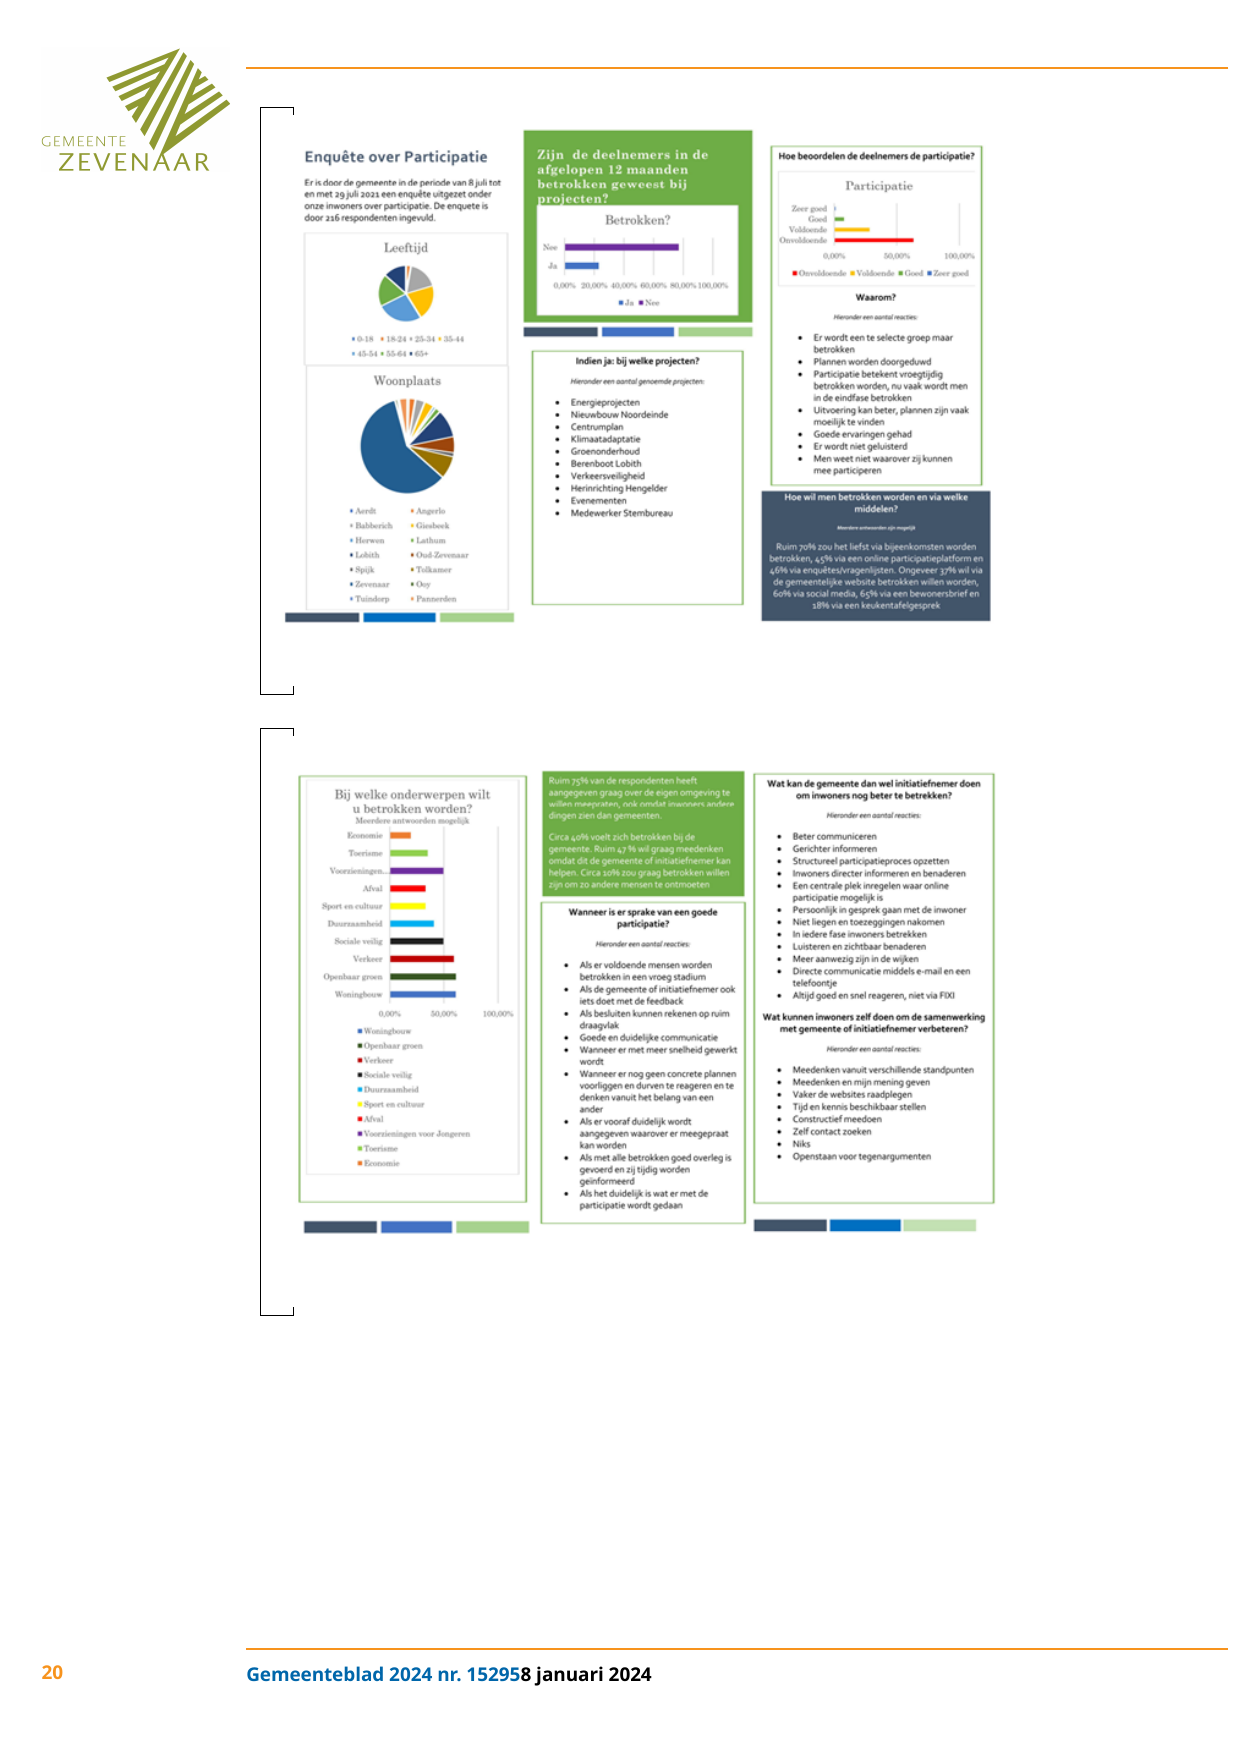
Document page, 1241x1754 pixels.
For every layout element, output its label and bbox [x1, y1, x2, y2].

picture [268, 115, 1008, 686]
picture [268, 736, 1008, 1307]
picture [41, 47, 231, 172]
